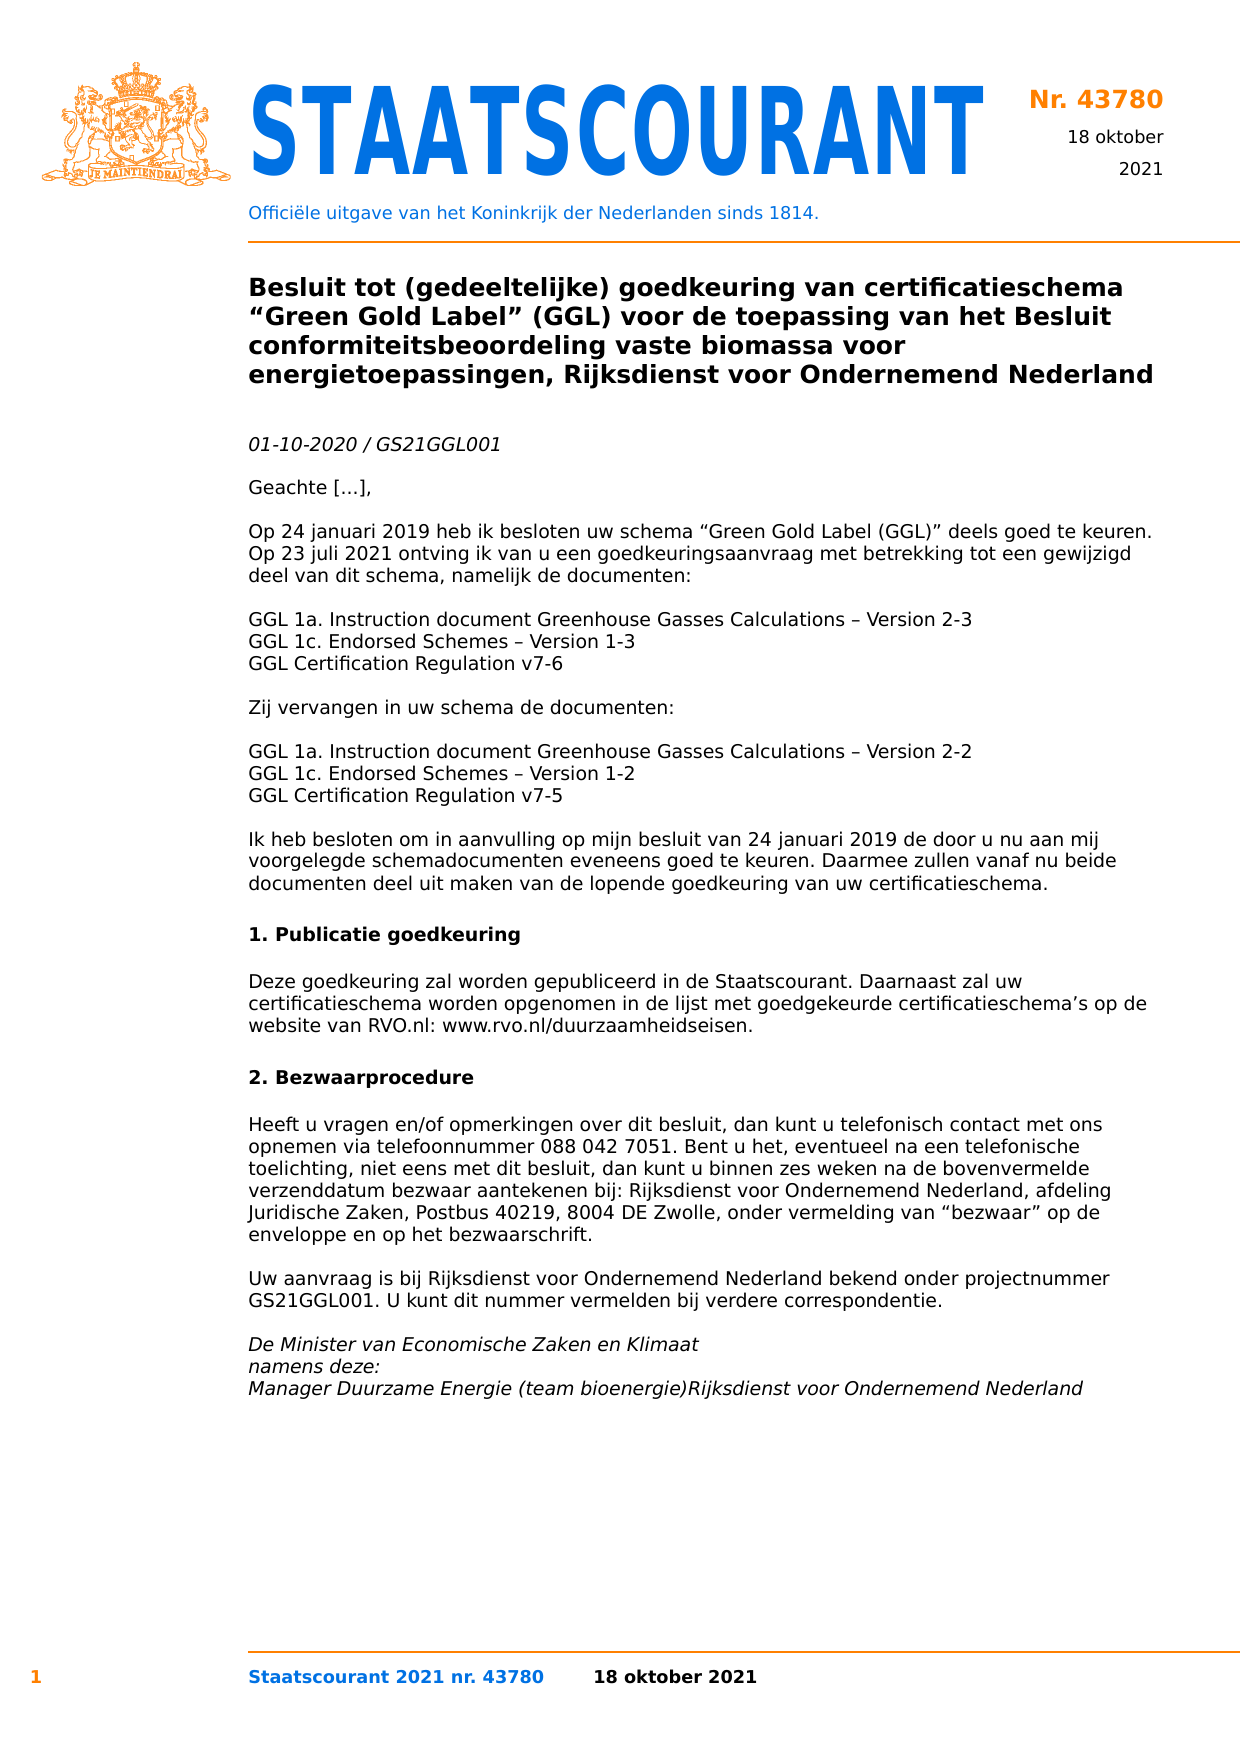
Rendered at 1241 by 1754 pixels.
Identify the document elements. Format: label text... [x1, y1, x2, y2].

subtitle 2. Bezwaarprocedure [248, 1067, 1163, 1089]
text Deze goedkeuring zal worden gepubliceerd in de Staatscourant. Daarnaast zal uw certificatieschema worden opgenomen in de lijst met goedgekeurde certificatieschema’s op de website van RVO.nl: www.rvo.nl/duurzaamheidseisen. [248, 971, 1163, 1037]
table_header Nr. 43780 [998, 62, 1240, 121]
text Op 24 januari 2019 heb ik besloten uw schema “Green Gold Label (GGL)” deels goed te keuren. Op 23 juli 2021 ontving ik van u een goedkeuringsaanvraag met betrekking tot een gewijzigd deel van dit schema, namelijk de documenten: [248, 521, 1163, 587]
text Uw aanvraag is bij Rijksdienst voor Ondernemend Nederland bekend onder projectnummer GS21GGL001. U kunt dit nummer vermelden bij verdere correspondentie. [248, 1268, 1163, 1312]
text GGL Certification Regulation v7-6 [248, 653, 1163, 675]
text Geachte [...], [248, 477, 1163, 499]
table_cell 18 oktober [998, 121, 1240, 153]
text Zij vervangen in uw schema de documenten: [248, 697, 1163, 719]
table_cell 2021 [998, 153, 1240, 203]
picture [41, 62, 231, 186]
subtitle Besluit tot (gedeeltelijke) goedkeuring van certificatieschema “Green Gold Label” (GGL) voor de toepassing van het Besluit conformiteitsbeoordeling vaste biomassa voor energietoepassingen, Rijksdienst voor Ondernemend Nederland [248, 273, 1163, 390]
subtitle 1. Publicatie goedkeuring [248, 924, 1163, 946]
text GGL Certification Regulation v7-5 [248, 784, 1163, 807]
text GGL 1c. Endorsed Schemes – Version 1-3 [248, 631, 1163, 653]
text Heeft u vragen en/of opmerkingen over dit besluit, dan kunt u telefonisch contact met ons opnemen via telefoonnummer 088 042 7051. Bent u het, eventueel na een telefonische toelichting, niet eens met dit besluit, dan kunt u binnen zes weken na de bovenvermelde verzenddatum bezwaar aantekenen bij: Rijksdienst voor Ondernemend Nederland, afdeling Juridische Zaken, Postbus 40219, 8004 DE Zwolle, onder vermelding van “bezwaar” op de enveloppe en op het bezwaarschrift. [248, 1114, 1163, 1246]
table_header [25, 62, 248, 241]
text GGL 1a. Instruction document Greenhouse Gasses Calculations – Version 2-2 [248, 741, 1163, 763]
table_cell Officiële uitgave van het Koninkrijk der Nederlanden sinds 1814. [248, 203, 1240, 241]
text De Minister van Economische Zaken en Klimaat namens deze: Manager Duurzame Energie (team bioenergie)Rijksdienst voor Ondernemend Nederland [248, 1334, 1163, 1400]
table_header STAATSCOURANT [248, 62, 998, 203]
text Ik heb besloten om in aanvulling op mijn besluit van 24 januari 2019 de door u nu aan mij voorgelegde schemadocumenten eveneens goed te keuren. Daarmee zullen vanaf nu beide documenten deel uit maken van de lopende goedkeuring van uw certificatieschema. [248, 828, 1163, 894]
text GGL 1c. Endorsed Schemes – Version 1-2 [248, 763, 1163, 784]
text GGL 1a. Instruction document Greenhouse Gasses Calculations – Version 2-3 [248, 609, 1163, 631]
text 01-10-2020 / GS21GGL001 [248, 433, 1163, 455]
